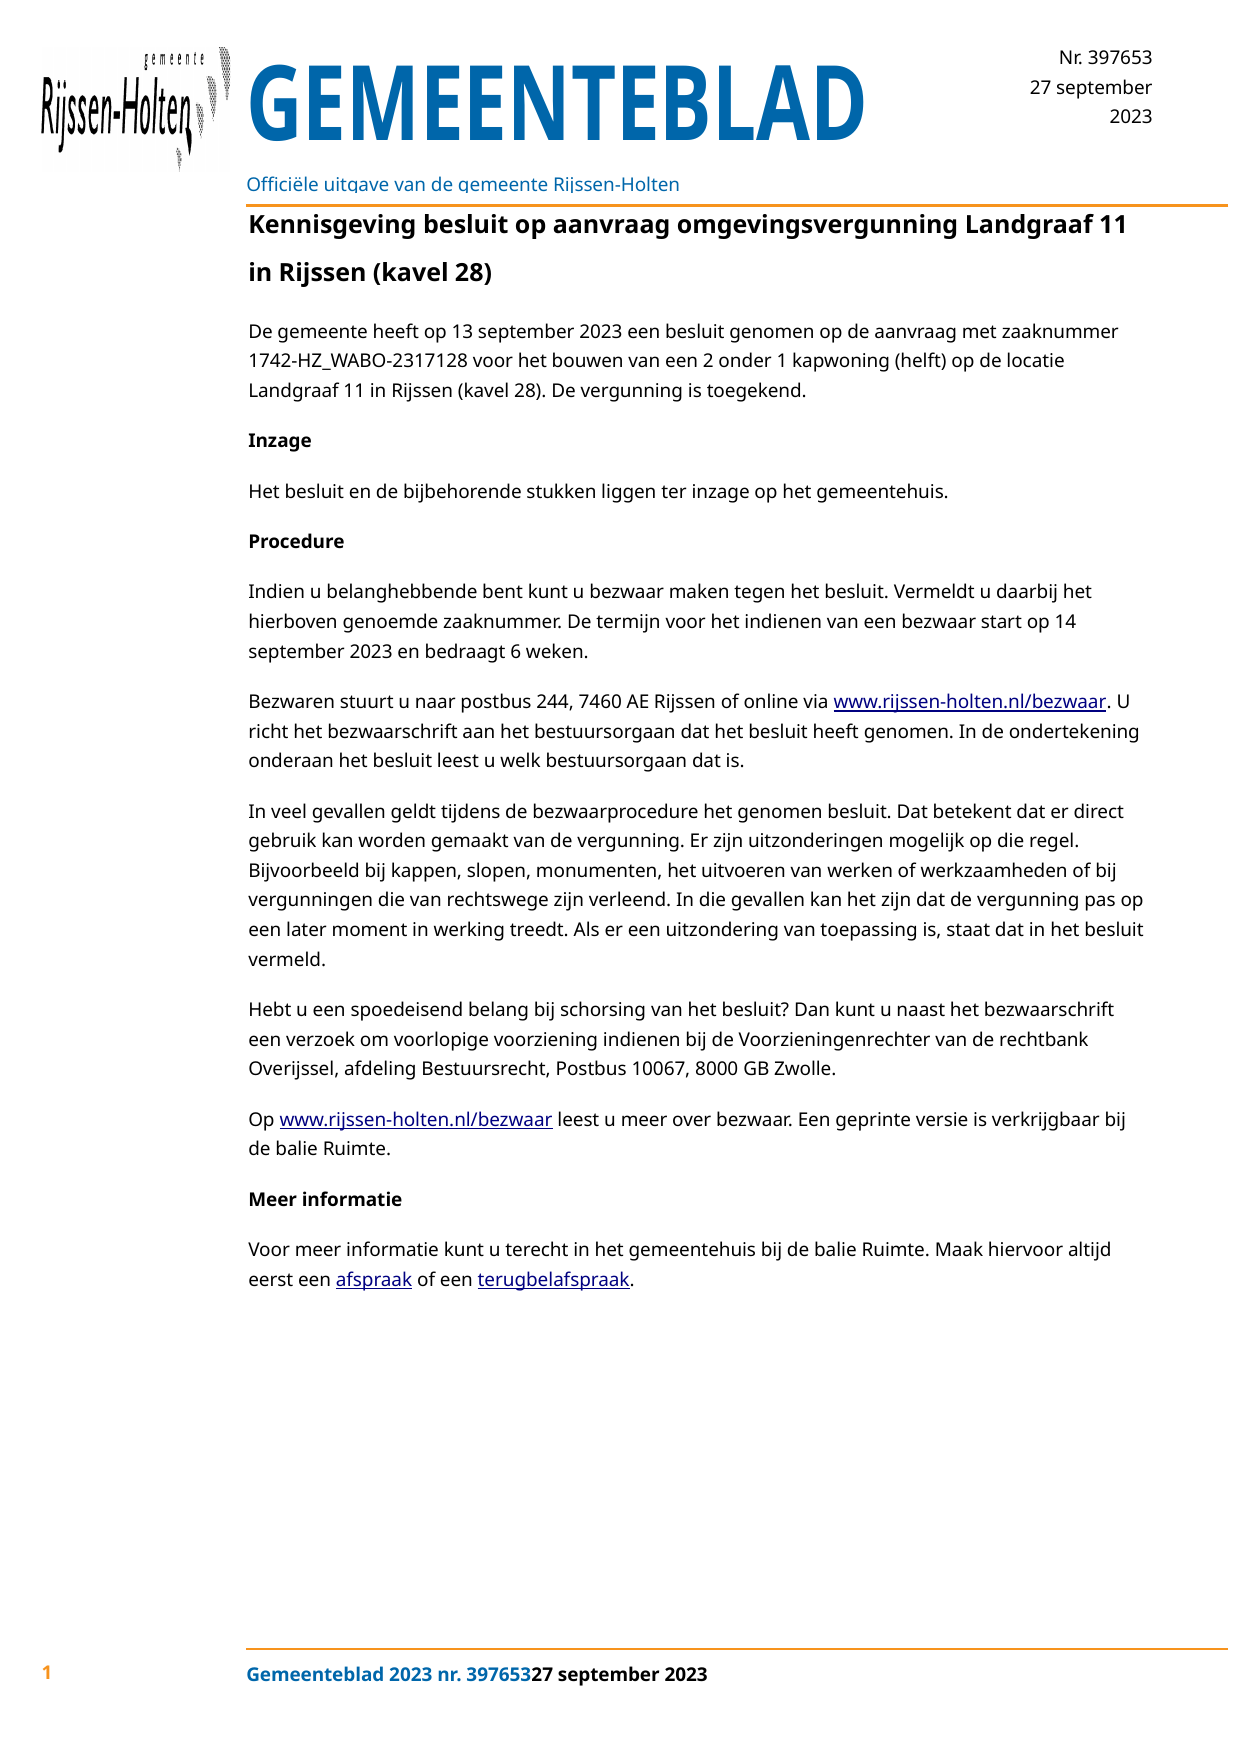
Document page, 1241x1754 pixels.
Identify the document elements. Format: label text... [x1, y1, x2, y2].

text Op www.rijssen-holten.nl/bezwaar leest u meer over bezwaar. Een geprinte versie is verkrijgbaar bij de balie Ruimte. [248, 1106, 1152, 1161]
text Inzage [248, 427, 1152, 453]
text Bezwaren stuurt u naar postbus 244, 7460 AE Rijssen of online via www.rijssen-holten.nl/bezwaar. U richt het bezwaarschrift aan het bestuursorgaan dat het besluit heeft genomen. In de ondertekening onderaan het besluit leest u welk bestuursorgaan dat is. [248, 688, 1152, 773]
text Kennisgeving besluit op aanvraag omgevingsvergunning Landgraaf 11 in Rijssen (kavel 28) [248, 207, 1152, 288]
picture [41, 47, 231, 172]
text Indien u belanghebbende bent kunt u bezwaar maken tegen het besluit. Vermeldt u daarbij het hierboven genoemde zaaknummer. De termijn voor het indienen van een bezwaar start op 14 september 2023 en bedraagt 6 weken. [248, 579, 1152, 664]
text Meer informatie [248, 1186, 1152, 1212]
text Hebt u een spoedeisend belang bij schorsing van het besluit? Dan kunt u naast het bezwaarschrift een verzoek om voorlopige voorziening indienen bij de Voorzieningenrechter van de rechtbank Overijssel, afdeling Bestuursrecht, Postbus 10067, 8000 GB Zwolle. [248, 996, 1152, 1081]
text De gemeente heeft op 13 september 2023 een besluit genomen op de aanvraag met zaaknummer 1742-HZ_WABO-2317128 voor het bouwen van een 2 onder 1 kapwoning (helft) op de locatie Landgraaf 11 in Rijssen (kavel 28). De vergunning is toegekend. [248, 318, 1152, 403]
text Procedure [248, 528, 1152, 554]
text Het besluit en de bijbehorende stukken liggen ter inzage op het gemeentehuis. [248, 478, 1152, 504]
text In veel gevallen geldt tijdens de bezwaarprocedure het genomen besluit. Dat betekent dat er direct gebruik kan worden gemaakt van de vergunning. Er zijn uitzonderingen mogelijk op die regel. Bijvoorbeeld bij kappen, slopen, monumenten, het uitvoeren van werken of werkzaamheden of bij vergunningen die van rechtswege zijn verleend. In die gevallen kan het zijn dat de vergunning pas op een later moment in werking treedt. Als er een uitzondering van toepassing is, staat dat in het besluit vermeld. [248, 798, 1152, 972]
text Voor meer informatie kunt u terecht in het gemeentehuis bij de balie Ruimte. Maak hiervoor altijd eerst een afspraak of een terugbelafspraak. [248, 1236, 1152, 1292]
